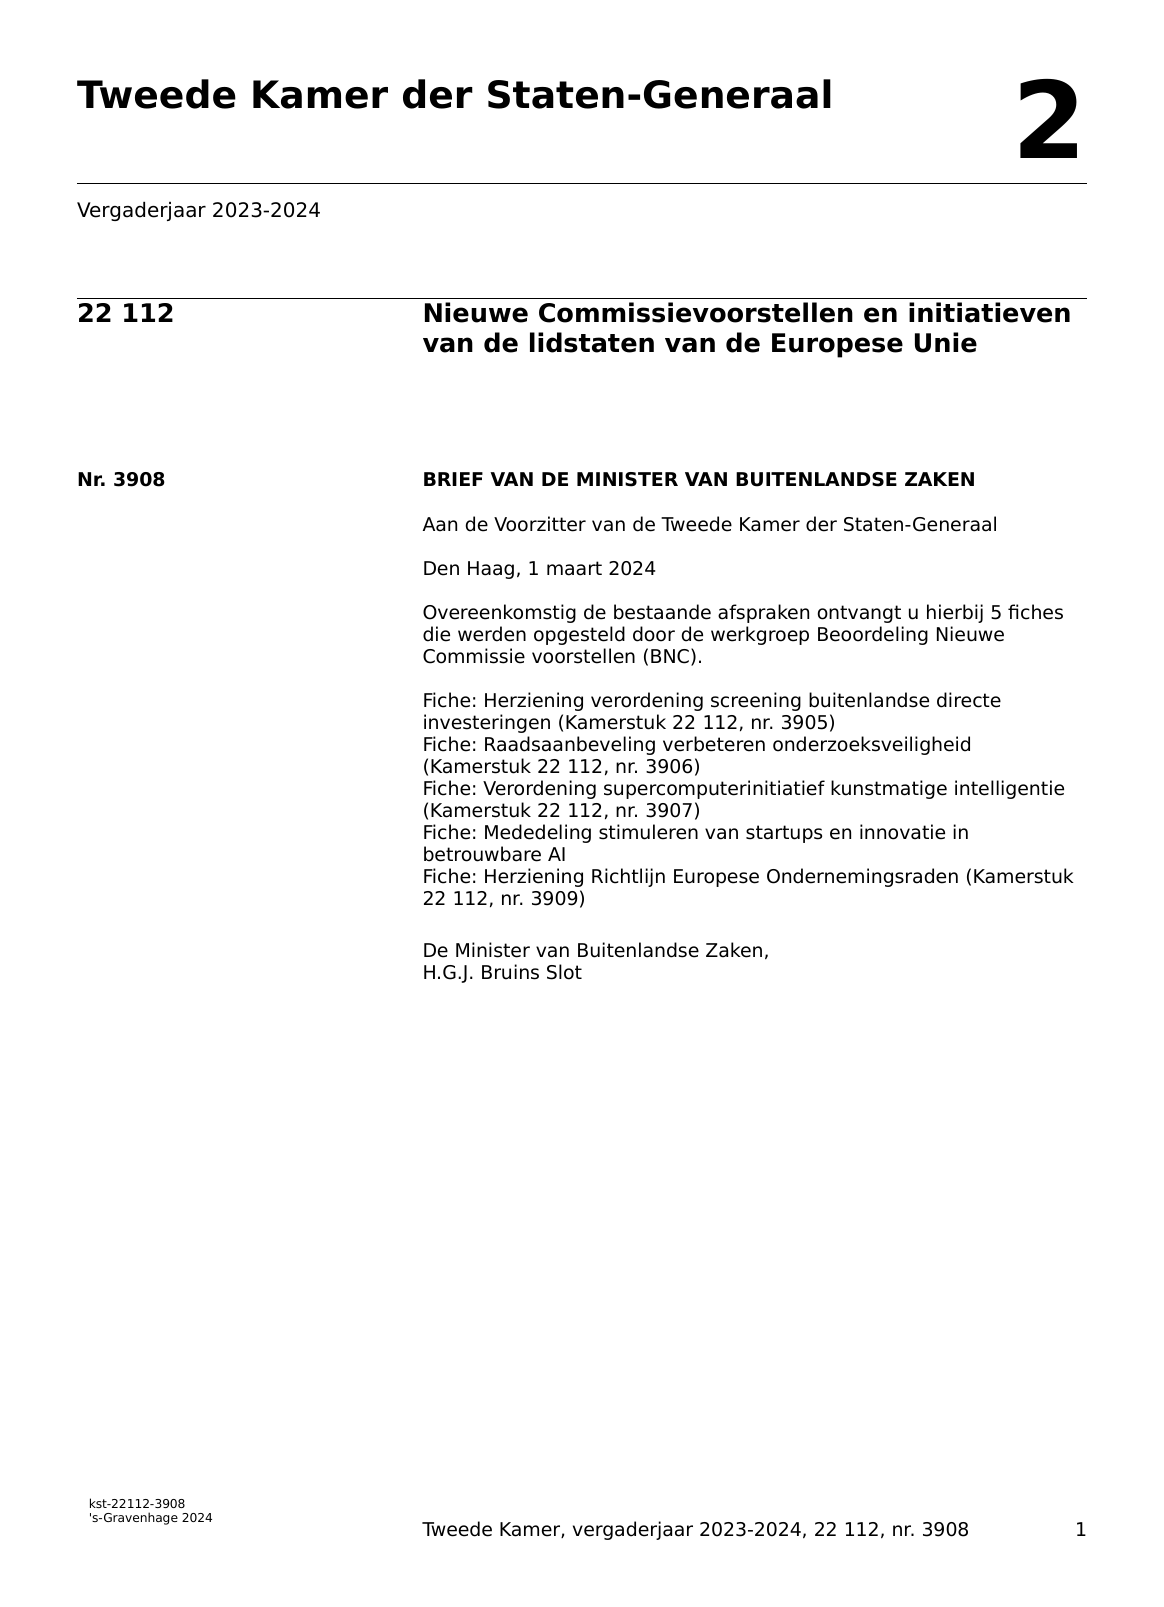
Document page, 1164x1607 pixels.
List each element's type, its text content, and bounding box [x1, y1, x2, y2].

text Den Haag, 1 maart 2024 [422, 558, 1087, 580]
text Fiche: Mededeling stimuleren van startups en innovatie in betrouwbare AI [422, 822, 1087, 866]
text De Minister van Buitenlandse Zaken, H.G.J. Bruins Slot [422, 940, 1087, 984]
text 's-Gravenhage 2024 [88, 1511, 323, 1525]
text kst-22112-3908 [88, 1497, 323, 1511]
text Aan de Voorzitter van de Tweede Kamer der Staten-Generaal [422, 513, 1087, 536]
subtitle 22 112 Nieuwe Commissievoorstellen en initiatieven van de lidstaten van de Europese Unie [77, 299, 1087, 358]
table_header Tweede Kamer der Staten-Generaal [77, 59, 886, 183]
table_header 2 [886, 59, 1087, 183]
text Fiche: Herziening Richtlijn Europese Ondernemingsraden (Kamerstuk 22 112, nr. 3909) [422, 866, 1087, 910]
text Fiche: Herziening verordening screening buitenlandse directe investeringen (Kamerstuk 22 112, nr. 3905) [422, 690, 1087, 734]
text Fiche: Verordening supercomputerinitiatief kunstmatige intelligentie (Kamerstuk 22 112, nr. 3907) [422, 778, 1087, 822]
table_cell Vergaderjaar 2023-2024 [77, 184, 1087, 298]
text Overeenkomstig de bestaande afspraken ontvangt u hierbij 5 fiches die werden opgesteld door de werkgroep Beoordeling Nieuwe Commissie voorstellen (BNC). [422, 602, 1087, 668]
text Fiche: Raadsaanbeveling verbeteren onderzoeksveiligheid (Kamerstuk 22 112, nr. 3906) [422, 734, 1087, 778]
subtitle Nr. 3908 BRIEF VAN DE MINISTER VAN BUITENLANDSE ZAKEN [77, 469, 1087, 491]
